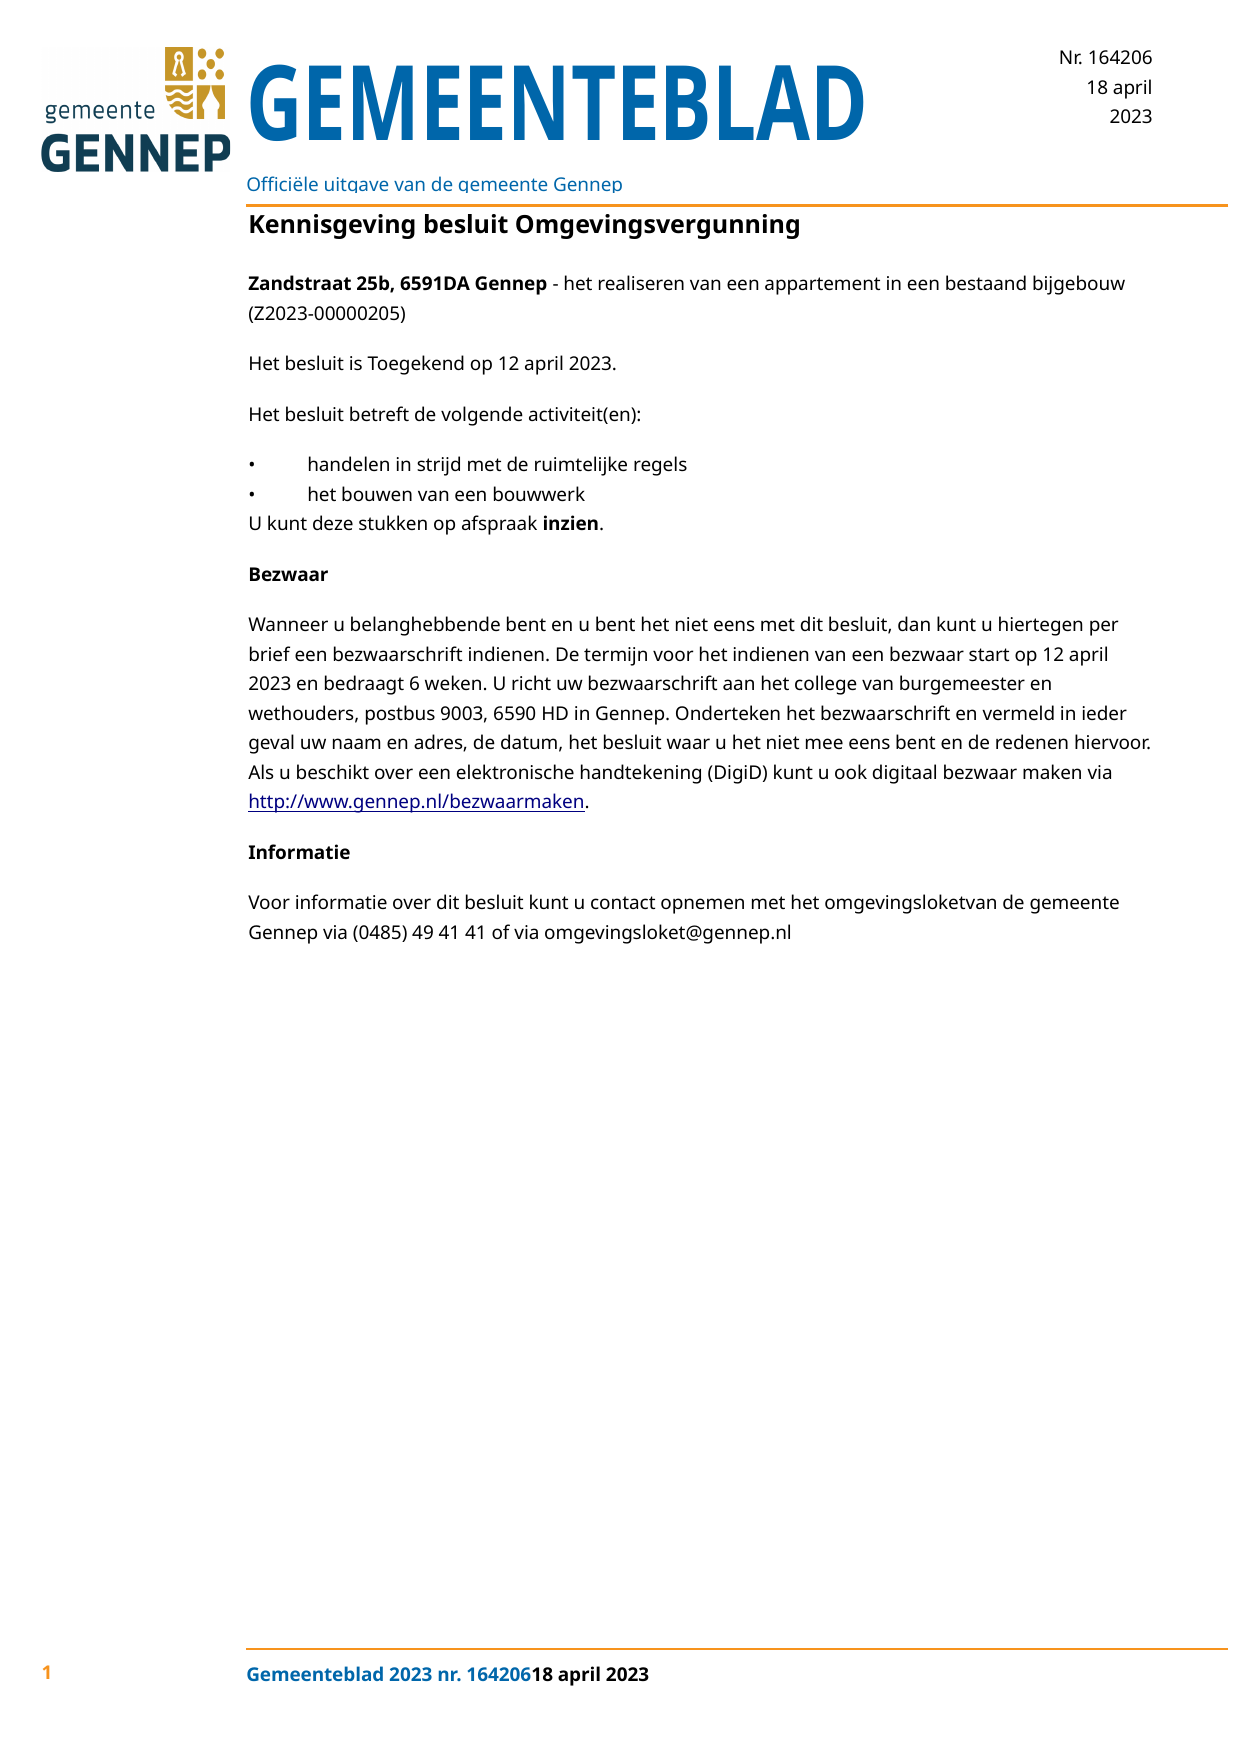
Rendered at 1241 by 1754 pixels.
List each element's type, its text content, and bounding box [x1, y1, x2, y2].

text Wanneer u belanghebbende bent en u bent het niet eens met dit besluit, dan kunt u hiertegen per brief een bezwaarschrift indienen. De termijn voor het indienen van een bezwaar start op 12 april 2023 en bedraagt 6 weken. U richt uw bezwaarschrift aan het college van burgemeester en wethouders, postbus 9003, 6590 HD in Gennep. Onderteken het bezwaarschrift en vermeld in ieder geval uw naam en adres, de datum, het besluit waar u het niet mee eens bent en de redenen hiervoor. Als u beschikt over een elektronische handtekening (DigiD) kunt u ook digitaal bezwaar maken via http://www.gennep.nl/bezwaarmaken. [248, 611, 1152, 814]
text Bezwaar [248, 561, 1152, 586]
picture [41, 47, 231, 172]
text Kennisgeving besluit Omgevingsvergunning [248, 207, 1152, 241]
list handelen in strijd met de ruimtelijke regels [248, 451, 1152, 477]
text Het besluit is Toegekend op 12 april 2023. [248, 350, 1152, 376]
text Zandstraat 25b, 6591DA Gennep - het realiseren van een appartement in een bestaand bijgebouw (Z2023-00000205) [248, 270, 1152, 326]
text Informatie [248, 839, 1152, 865]
text Het besluit betreft de volgende activiteit(en): [248, 401, 1152, 426]
text U kunt deze stukken op afspraak inzien. [248, 510, 1152, 536]
text Voor informatie over dit besluit kunt u contact opnemen met het omgevingsloketvan de gemeente Gennep via (0485) 49 41 41 of via omgevingsloket@gennep.nl [248, 889, 1152, 945]
list het bouwen van een bouwwerk [248, 481, 1152, 506]
